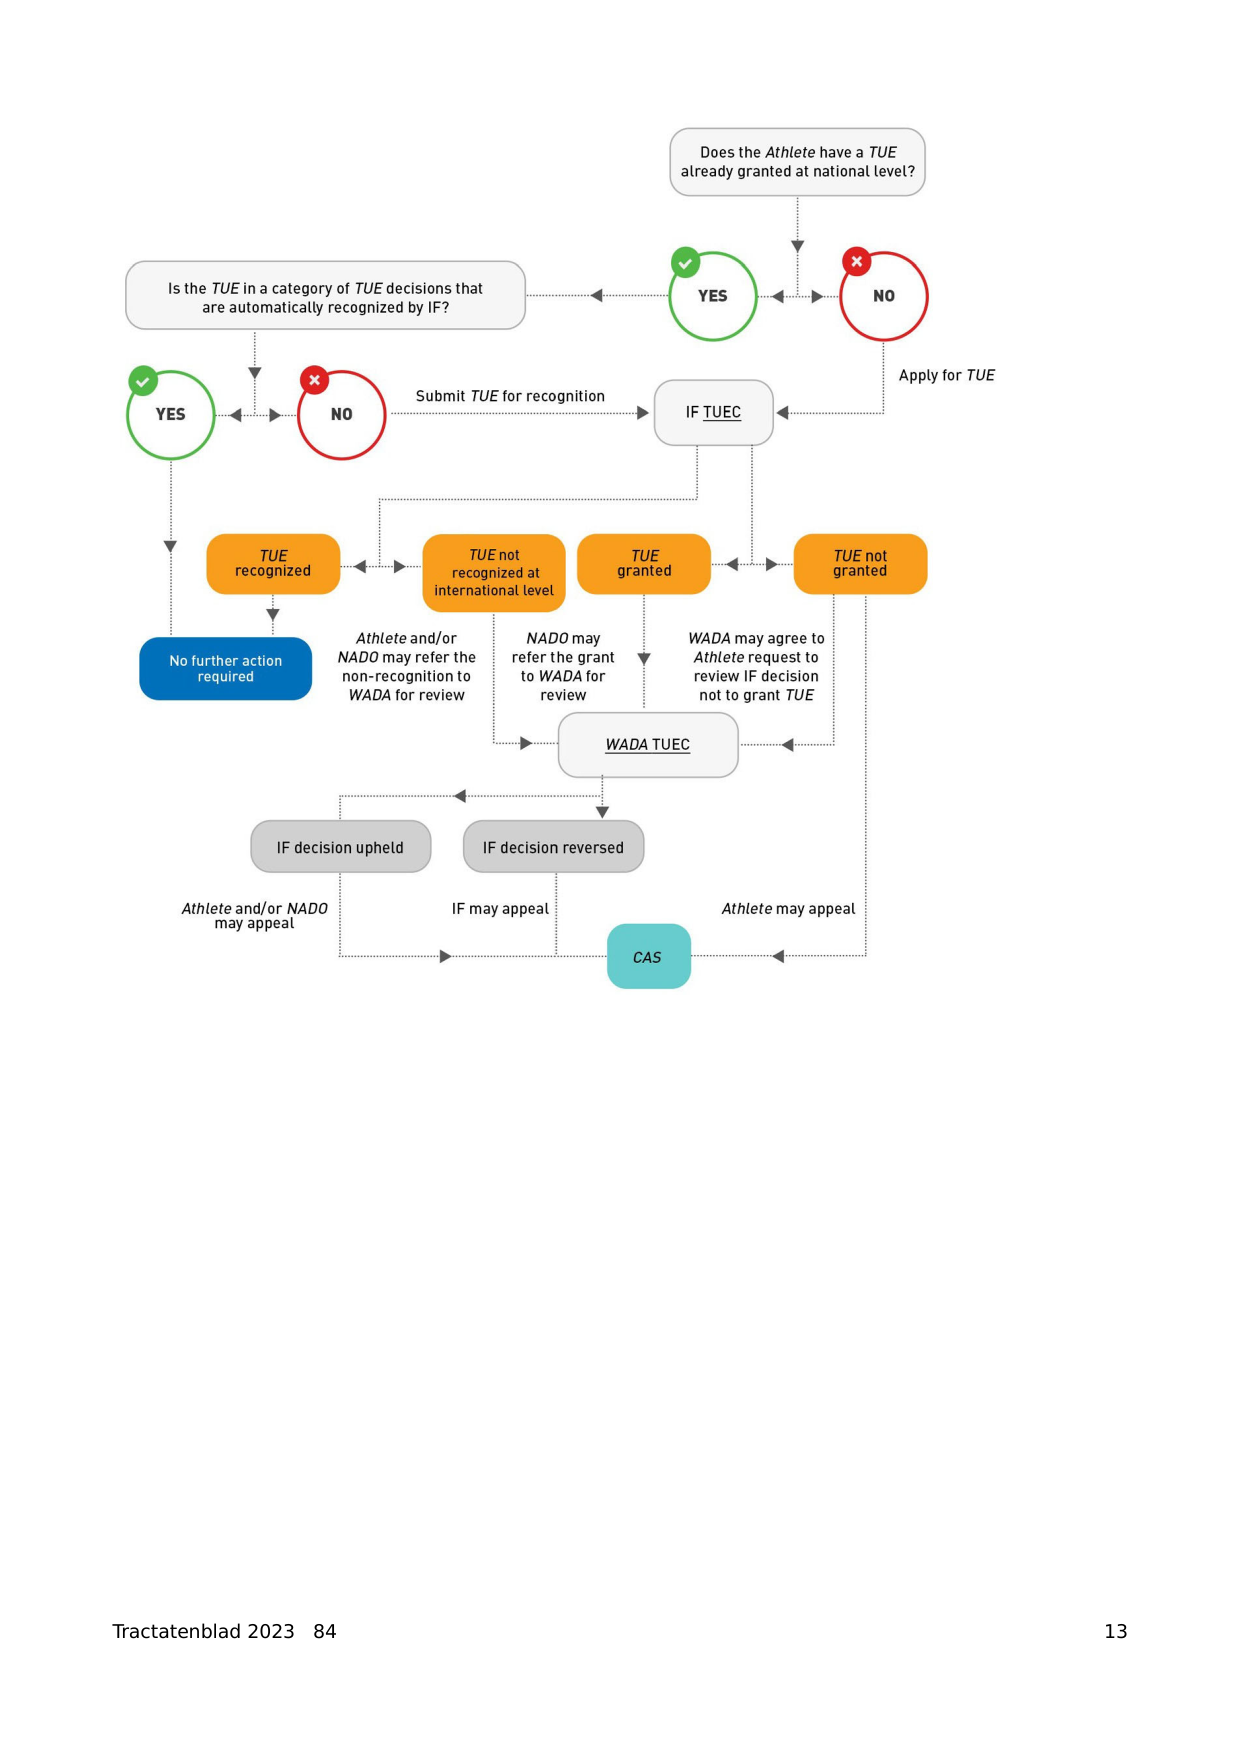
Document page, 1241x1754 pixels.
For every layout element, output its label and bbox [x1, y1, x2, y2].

picture [112, 121, 998, 995]
